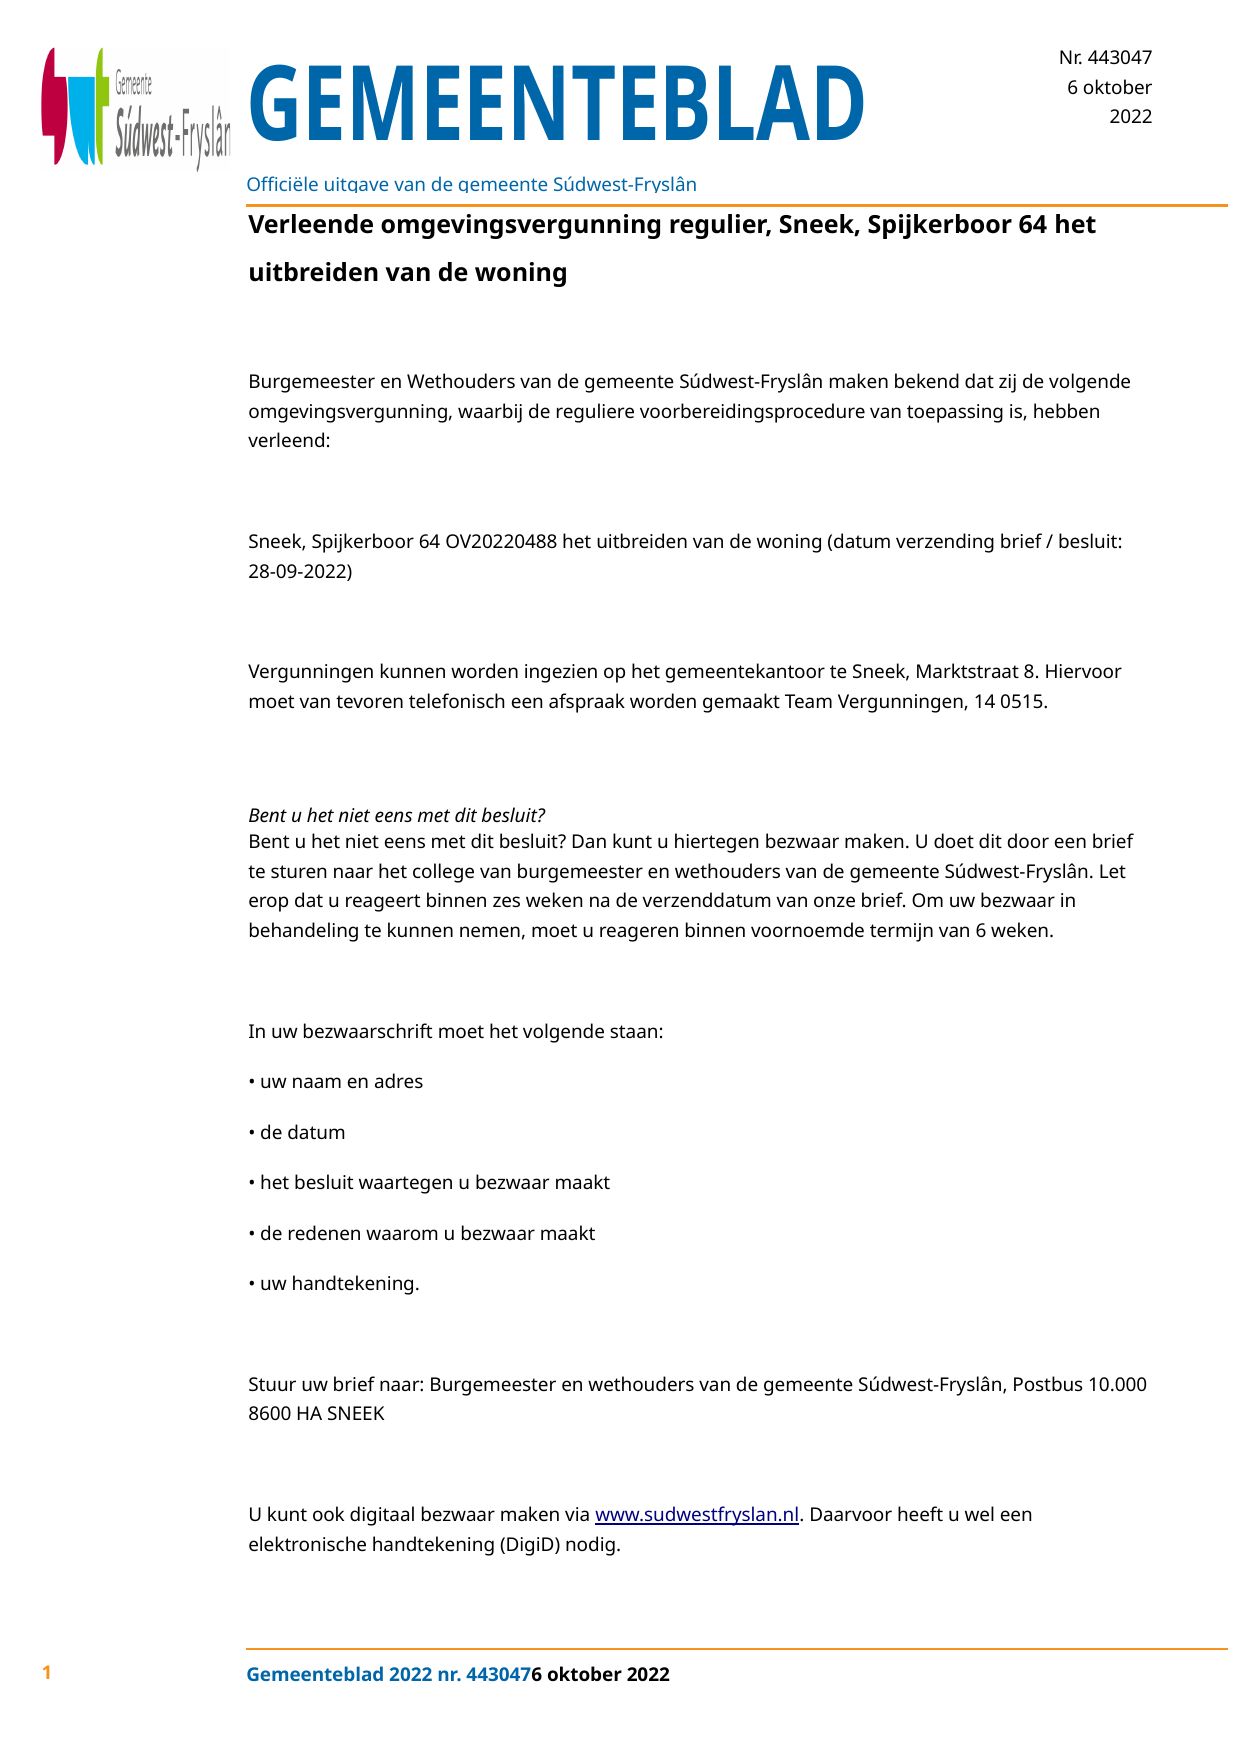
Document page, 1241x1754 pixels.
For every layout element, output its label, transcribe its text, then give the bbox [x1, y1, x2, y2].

text • de datum [248, 1119, 1152, 1144]
text Stuur uw brief naar: Burgemeester en wethouders van de gemeente Súdwest-Fryslân, Postbus 10.000 8600 HA SNEEK [248, 1371, 1152, 1426]
picture [41, 47, 231, 172]
text • de redenen waarom u bezwaar maakt [248, 1220, 1152, 1245]
text Verleende omgevingsvergunning regulier, Sneek, Spijkerboor 64 het uitbreiden van de woning [248, 207, 1152, 288]
text Bent u het niet eens met dit besluit? Dan kunt u hiertegen bezwaar maken. U doet dit door een brief te sturen naar het college van burgemeester en wethouders van de gemeente Súdwest-Fryslân. Let erop dat u reageert binnen zes weken na de verzenddatum van onze brief. Om uw bezwaar in behandeling te kunnen nemen, moet u reageren binnen voornoemde termijn van 6 weken. [248, 828, 1152, 943]
text • het besluit waartegen u bezwaar maakt [248, 1169, 1152, 1195]
text Bent u het niet eens met dit besluit? [248, 803, 1152, 828]
text Burgemeester en Wethouders van de gemeente Súdwest-Fryslân maken bekend dat zij de volgende omgevingsvergunning, waarbij de reguliere voorbereidingsprocedure van toepassing is, hebben verleend: [248, 368, 1152, 453]
text Vergunningen kunnen worden ingezien op het gemeentekantoor te Sneek, Marktstraat 8. Hiervoor moet van tevoren telefonisch een afspraak worden gemaakt Team Vergunningen, 14 0515. [248, 659, 1152, 714]
text U kunt ook digitaal bezwaar maken via www.sudwestfryslan.nl. Daarvoor heeft u wel een elektronische handtekening (DigiD) nodig. [248, 1501, 1152, 1557]
text Sneek, Spijkerboor 64 OV20220488 het uitbreiden van de woning (datum verzending brief / besluit: 28-09-2022) [248, 528, 1152, 584]
text • uw handtekening. [248, 1270, 1152, 1296]
text In uw bezwaarschrift moet het volgende staan: [248, 1018, 1152, 1044]
text • uw naam en adres [248, 1068, 1152, 1094]
